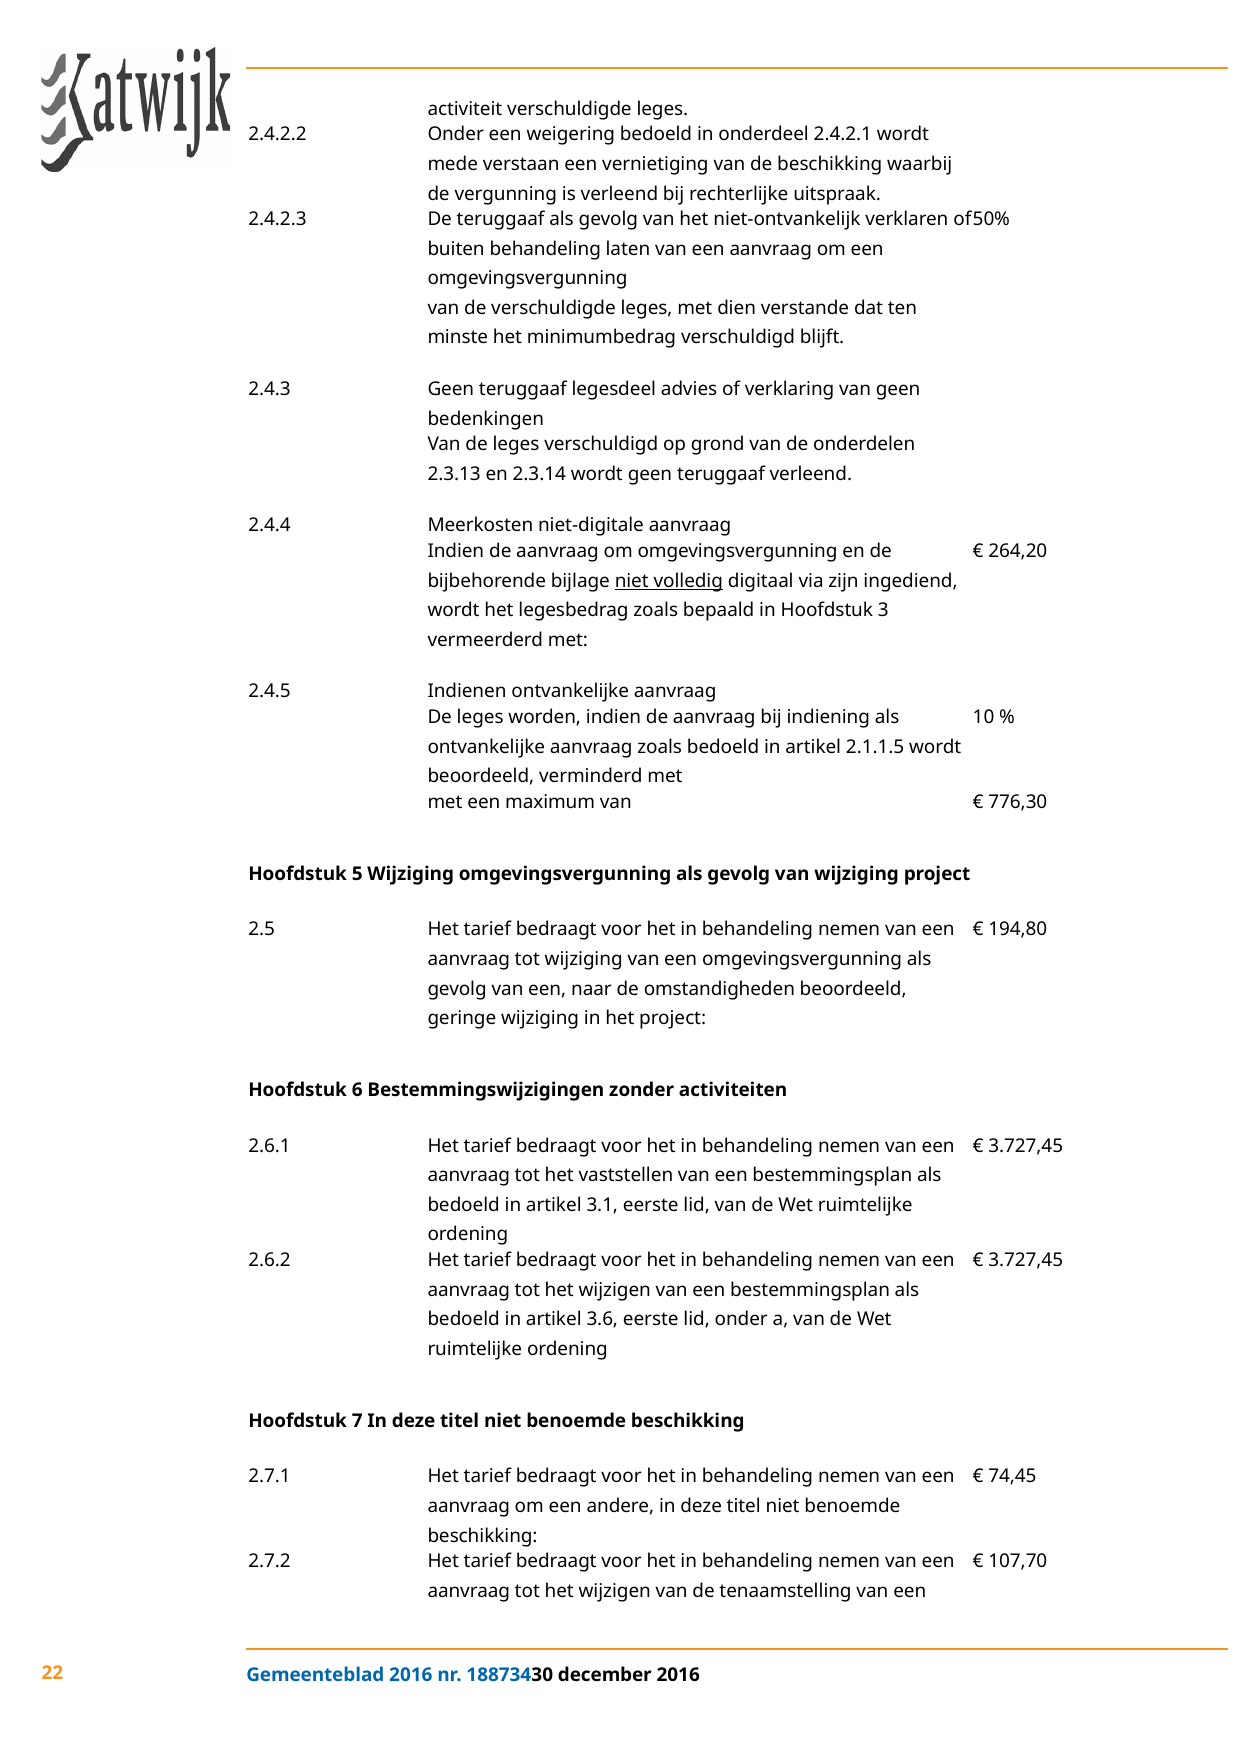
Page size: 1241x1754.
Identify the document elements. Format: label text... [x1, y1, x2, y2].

table_cell 2.4.5 [248, 678, 427, 703]
table_cell Indienen ontvankelijke aanvraag [427, 678, 972, 703]
table_cell [427, 350, 972, 375]
picture [41, 47, 231, 172]
table_cell € 107,70 [973, 1548, 1152, 1603]
table_cell Van de leges verschuldigd op grond van de onderdelen 2.3.13 en 2.3.14 wordt geen teruggaaf verleend. [427, 431, 972, 486]
table_cell € 3.727,45 [973, 1246, 1152, 1361]
table_cell [973, 431, 1152, 486]
table_header € 74,45 [973, 1463, 1152, 1547]
table_cell [973, 375, 1152, 431]
table_cell [973, 678, 1152, 703]
table_cell [248, 788, 427, 814]
table_cell [973, 95, 1152, 121]
table_cell [973, 652, 1152, 677]
table_cell 2.4.2.2 [248, 121, 427, 205]
table_header Het tarief bedraagt voor het in behandeling nemen van een aanvraag tot het vaststellen van een bestemmingsplan als bedoeld in artikel 3.1, eerste lid, van de Wet ruimtelijke ordening [427, 1132, 972, 1246]
table_cell 50% [973, 205, 1152, 349]
table_cell Indien de aanvraag om omgevingsvergunning en de bijbehorende bijlage niet volledig digitaal via zijn ingediend, wordt het legesbedrag zoals bepaald in Hoofdstuk 3 vermeerderd met: [427, 537, 972, 652]
table_cell Onder een weigering bedoeld in onderdeel 2.4.2.1 wordt mede verstaan een vernietiging van de beschikking waarbij de vergunning is verleend bij rechterlijke uitspraak. [427, 121, 972, 205]
table_cell Het tarief bedraagt voor het in behandeling nemen van een aanvraag tot het wijzigen van de tenaamstelling van een [427, 1548, 972, 1603]
table_cell Geen teruggaaf legesdeel advies of verklaring van geen bedenkingen [427, 375, 972, 431]
table_header Het tarief bedraagt voor het in behandeling nemen van een aanvraag om een andere, in deze titel niet benoemde beschikking: [427, 1463, 972, 1547]
table_cell [427, 652, 972, 677]
table_header € 3.727,45 [973, 1132, 1152, 1246]
table_cell [973, 350, 1152, 375]
table_header Het tarief bedraagt voor het in behandeling nemen van een aanvraag tot wijziging van een omgevingsvergunning als gevolg van een, naar de omstandigheden beoordeeld, geringe wijziging in het project: [427, 916, 972, 1030]
table_cell [973, 512, 1152, 537]
table_cell 2.4.3 [248, 375, 427, 431]
table_cell € 776,30 [973, 788, 1152, 814]
table_cell met een maximum van [427, 788, 972, 814]
table_cell [973, 121, 1152, 205]
table_header € 194,80 [973, 916, 1152, 1030]
table_cell De teruggaaf als gevolg van het niet-ontvankelijk verklaren of buiten behandeling laten van een aanvraag om een omgevingsvergunning van de verschuldigde leges, met dien verstande dat ten minste het minimumbedrag verschuldigd blijft. [427, 205, 972, 349]
table_cell 2.4.4 [248, 512, 427, 537]
table_cell [248, 486, 427, 512]
table_header 2.5 [248, 916, 427, 1030]
table_cell 2.6.2 [248, 1246, 427, 1361]
text Hoofdstuk 5 Wijziging omgevingsvergunning als gevolg van wijziging project [248, 860, 1152, 886]
table_cell 10 % [973, 703, 1152, 788]
text Hoofdstuk 6 Bestemmingswijzigingen zonder activiteiten [248, 1076, 1152, 1102]
table_header 2.7.1 [248, 1463, 427, 1547]
table_cell [427, 486, 972, 512]
table_cell Het tarief bedraagt voor het in behandeling nemen van een aanvraag tot het wijzigen van een bestemmingsplan als bedoeld in artikel 3.6, eerste lid, onder a, van de Wet ruimtelijke ordening [427, 1246, 972, 1361]
table_cell [248, 431, 427, 486]
table_cell [248, 652, 427, 677]
table_cell activiteit verschuldigde leges. [427, 95, 972, 121]
table_cell [973, 486, 1152, 512]
table_cell Meerkosten niet-digitale aanvraag [427, 512, 972, 537]
table_cell [248, 350, 427, 375]
table_cell 2.4.2.3 [248, 205, 427, 349]
text Hoofdstuk 7 In deze titel niet benoemde beschikking [248, 1407, 1152, 1433]
table_cell [248, 703, 427, 788]
table_cell [248, 537, 427, 652]
table_cell De leges worden, indien de aanvraag bij indiening als ontvankelijke aanvraag zoals bedoeld in artikel 2.1.1.5 wordt beoordeeld, verminderd met [427, 703, 972, 788]
table_cell € 264,20 [973, 537, 1152, 652]
table_cell [248, 95, 427, 121]
table_cell 2.7.2 [248, 1548, 427, 1603]
table_header 2.6.1 [248, 1132, 427, 1246]
